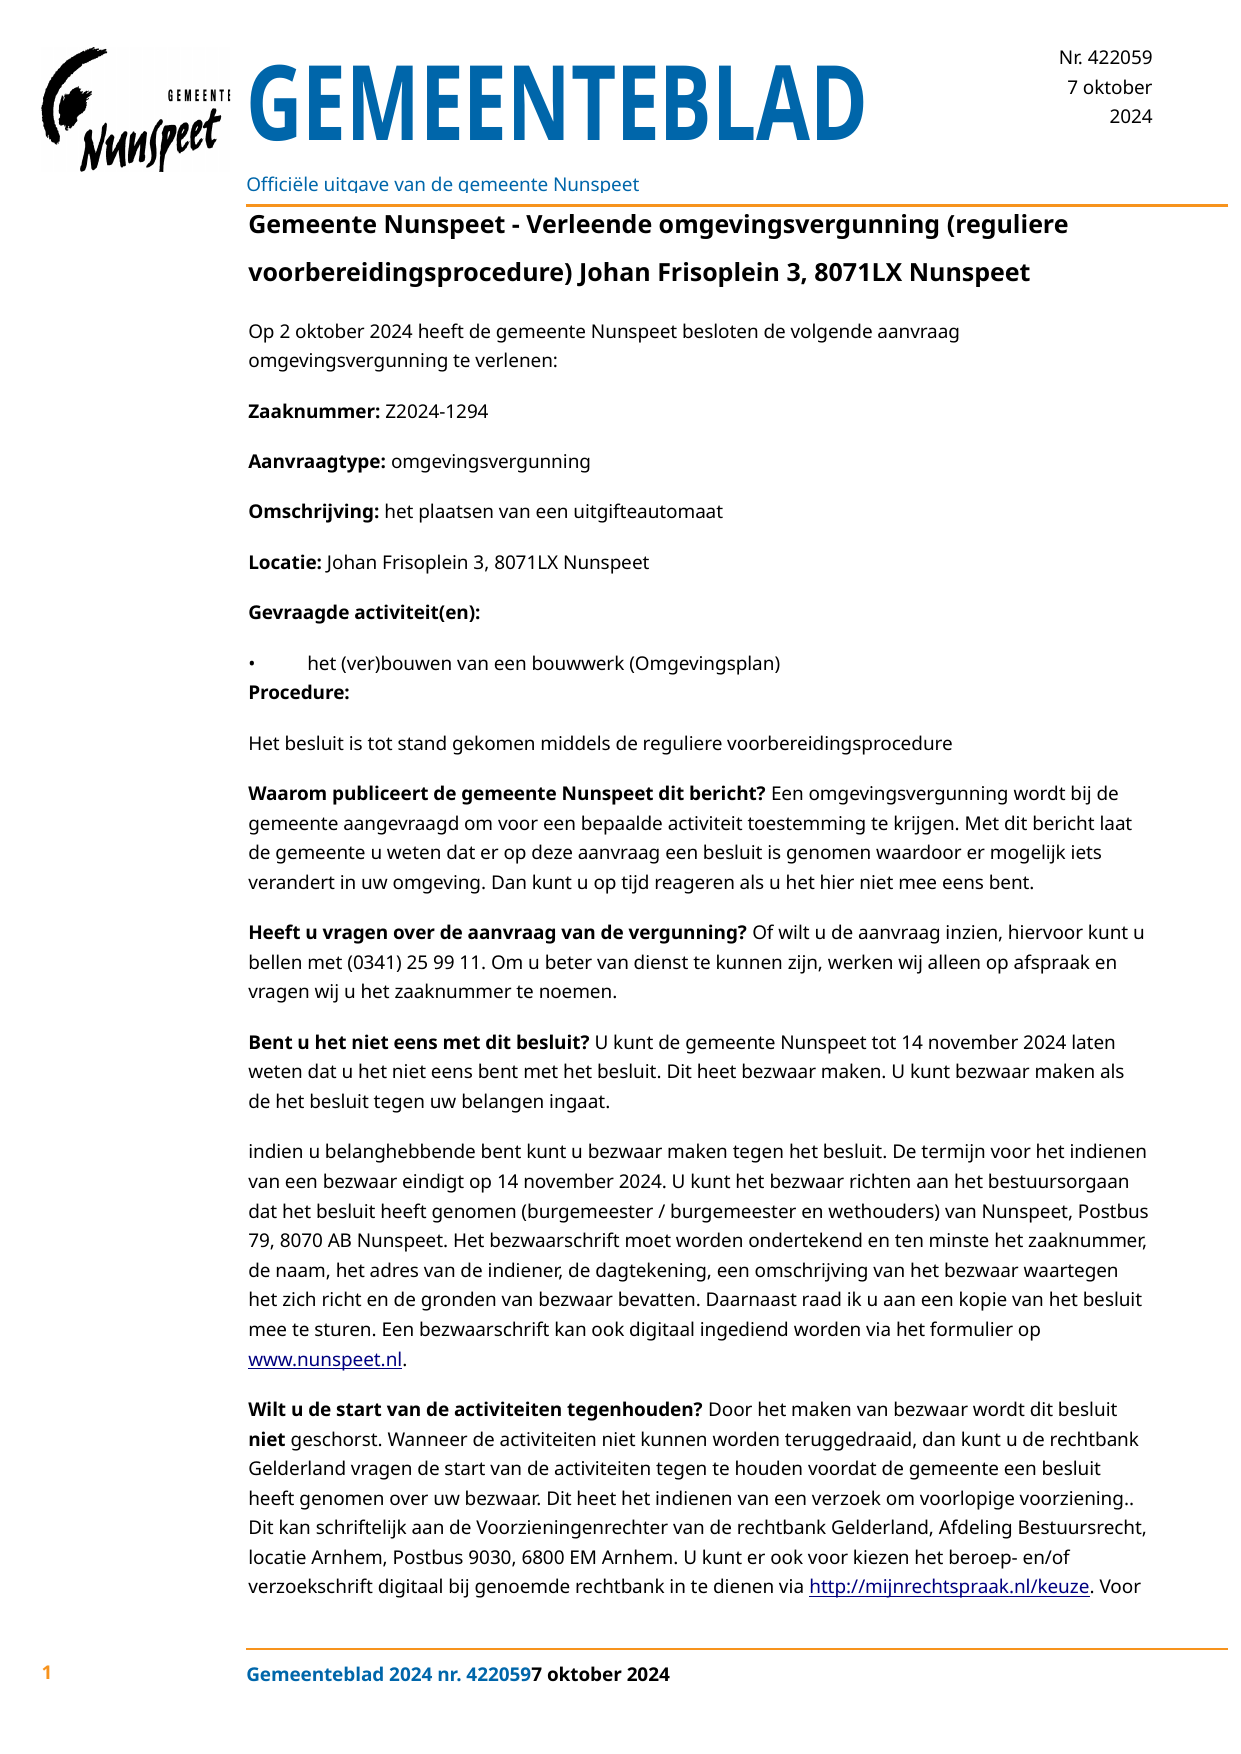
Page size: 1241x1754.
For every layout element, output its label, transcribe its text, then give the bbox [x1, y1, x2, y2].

text Zaaknummer: Z2024-1294 [248, 398, 1152, 424]
text Bent u het niet eens met dit besluit? U kunt de gemeente Nunspeet tot 14 november 2024 laten weten dat u het niet eens bent met het besluit. Dit heet bezwaar maken. U kunt bezwaar maken als de het besluit tegen uw belangen ingaat. [248, 1029, 1152, 1114]
text Locatie: Johan Frisoplein 3, 8071LX Nunspeet [248, 549, 1152, 575]
text Gevraagde activiteit(en): [248, 599, 1152, 625]
text Heeft u vragen over de aanvraag van de vergunning? Of wilt u de aanvraag inzien, hiervoor kunt u bellen met (0341) 25 99 11. Om u beter van dienst te kunnen zijn, werken wij alleen op afspraak en vragen wij u het zaaknummer te noemen. [248, 919, 1152, 1004]
text Waarom publiceert de gemeente Nunspeet dit bericht? Een omgevingsvergunning wordt bij de gemeente aangevraagd om voor een bepaalde activiteit toestemming te krijgen. Met dit bericht laat de gemeente u weten dat er op deze aanvraag een besluit is genomen waardoor er mogelijk iets verandert in uw omgeving. Dan kunt u op tijd reageren als u het hier niet mee eens bent. [248, 780, 1152, 895]
text Wilt u de start van de activiteiten tegenhouden? Door het maken van bezwaar wordt dit besluit niet geschorst. Wanneer de activiteiten niet kunnen worden teruggedraaid, dan kunt u de rechtbank Gelderland vragen de start van de activiteiten tegen te houden voordat de gemeente een besluit heeft genomen over uw bezwaar. Dit heet het indienen van een verzoek om voorlopige voorziening.. Dit kan schriftelijk aan de Voorzieningenrechter van de rechtbank Gelderland, Afdeling Bestuursrecht, locatie Arnhem, Postbus 9030, 6800 EM Arnhem. U kunt er ook voor kiezen het beroep- en/of verzoekschrift digitaal bij genoemde rechtbank in te dienen via http://mijnrechtspraak.nl/keuze. Voor [248, 1396, 1152, 1599]
picture [41, 47, 231, 172]
text Omschrijving: het plaatsen van een uitgifteautomaat [248, 499, 1152, 524]
text indien u belanghebbende bent kunt u bezwaar maken tegen het besluit. De termijn voor het indienen van een bezwaar eindigt op 14 november 2024. U kunt het bezwaar richten aan het bestuursorgaan dat het besluit heeft genomen (burgemeester / burgemeester en wethouders) van Nunspeet, Postbus 79, 8070 AB Nunspeet. Het bezwaarschrift moet worden ondertekend en ten minste het zaaknummer, de naam, het adres van de indiener, de dagtekening, een omschrijving van het bezwaar waartegen het zich richt en de gronden van bezwaar bevatten. Daarnaast raad ik u aan een kopie van het besluit mee te sturen. Een bezwaarschrift kan ook digitaal ingediend worden via het formulier op www.nunspeet.nl. [248, 1139, 1152, 1372]
text Gemeente Nunspeet - Verleende omgevingsvergunning (reguliere voorbereidingsprocedure) Johan Frisoplein 3, 8071LX Nunspeet [248, 207, 1152, 288]
text Procedure: [248, 679, 1152, 705]
text Op 2 oktober 2024 heeft de gemeente Nunspeet besloten de volgende aanvraag omgevingsvergunning te verlenen: [248, 318, 1152, 373]
text Aanvraagtype: omgevingsvergunning [248, 448, 1152, 474]
list het (ver)bouwen van een bouwwerk (Omgevingsplan) [248, 650, 1152, 676]
text Het besluit is tot stand gekomen middels de reguliere voorbereidingsprocedure [248, 730, 1152, 756]
